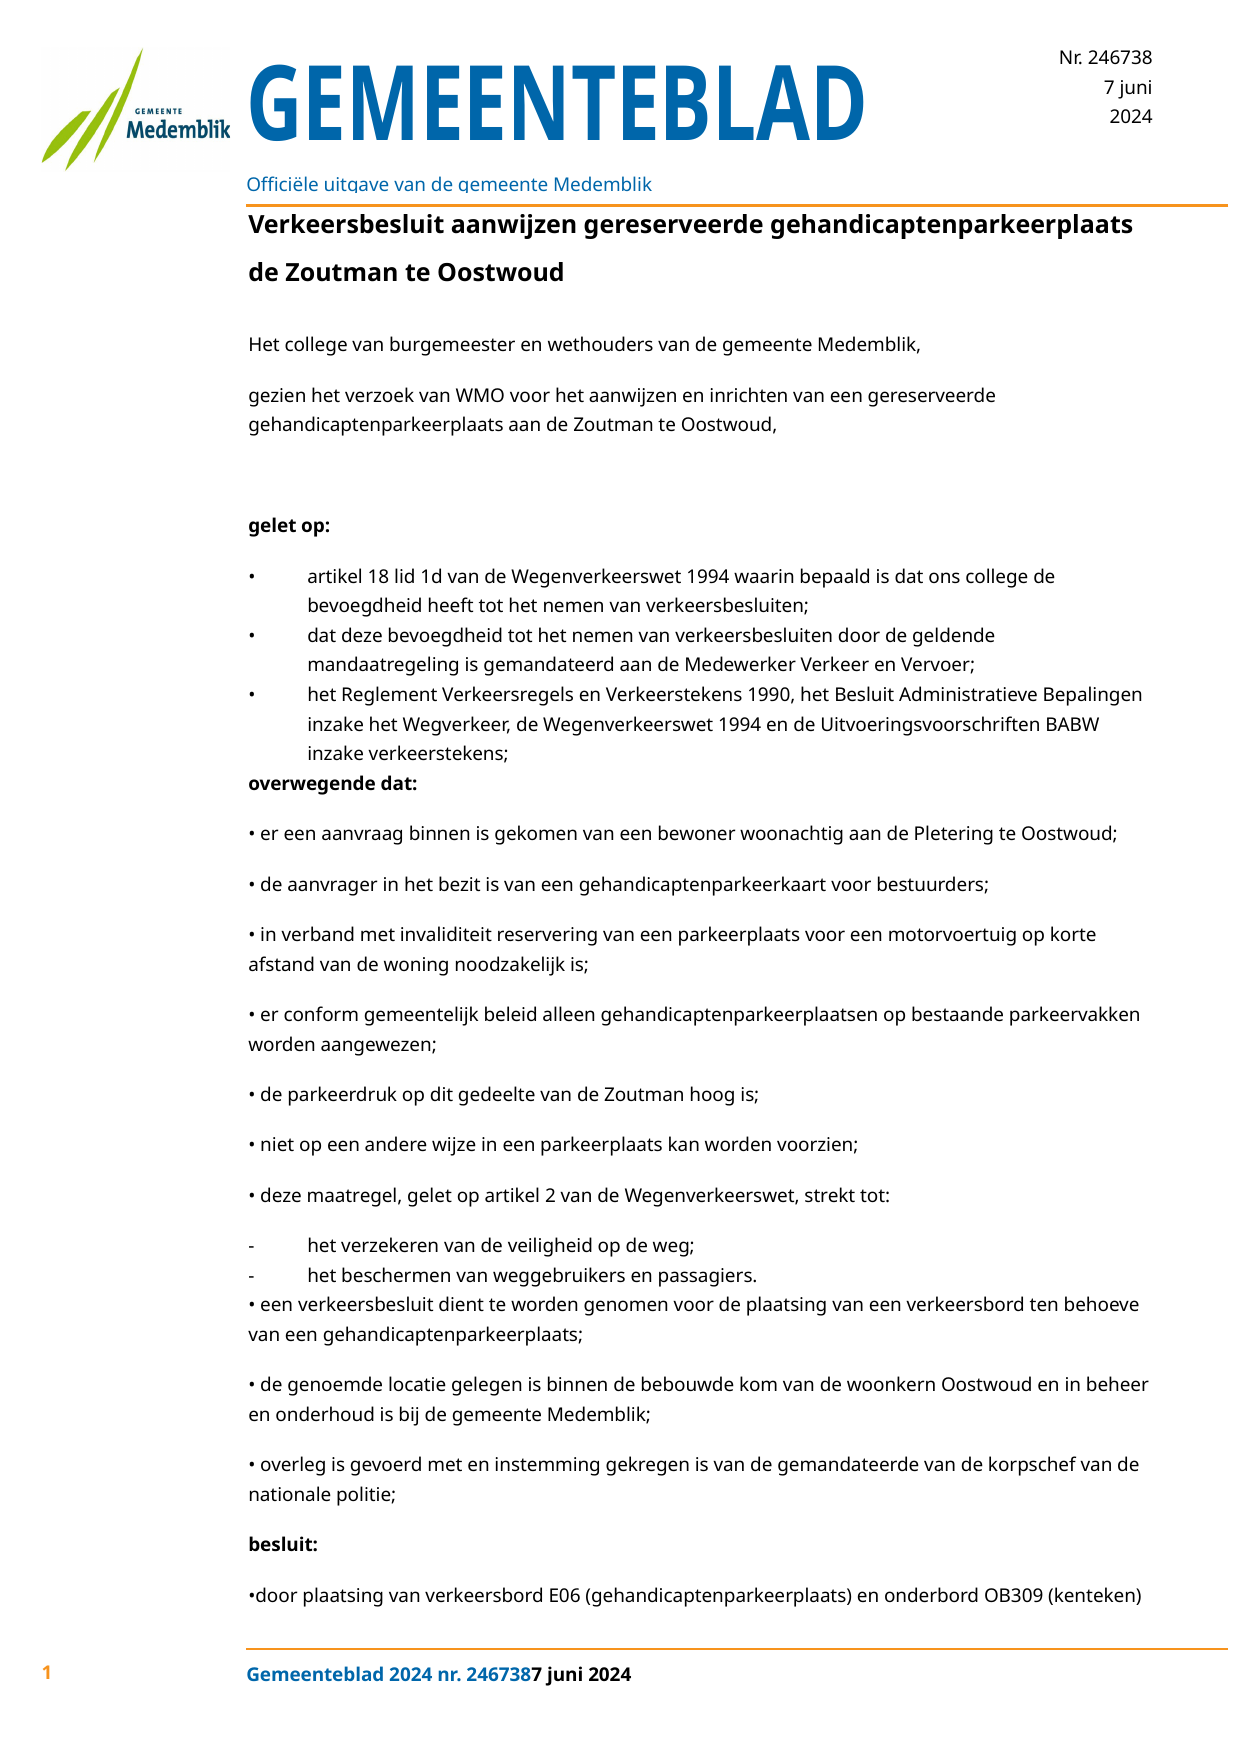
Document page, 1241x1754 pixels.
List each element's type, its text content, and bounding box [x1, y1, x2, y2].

text gelet op: [248, 512, 1152, 538]
list het beschermen van weggebruikers en passagiers. [248, 1262, 1152, 1288]
text • de parkeerdruk op dit gedeelte van de Zoutman hoog is; [248, 1081, 1152, 1107]
text • deze maatregel, gelet op artikel 2 van de Wegenverkeerswet, strekt tot: [248, 1182, 1152, 1208]
text overwegende dat: [248, 770, 1152, 796]
text • er een aanvraag binnen is gekomen van een bewoner woonachtig aan de Pletering te Oostwoud; [248, 820, 1152, 846]
list artikel 18 lid 1d van de Wegenverkeerswet 1994 waarin bepaald is dat ons college de bevoegdheid heeft tot het nemen van verkeersbesluiten; [248, 563, 1152, 618]
list het Reglement Verkeersregels en Verkeerstekens 1990, het Besluit Administratieve Bepalingen inzake het Wegverkeer, de Wegenverkeerswet 1994 en de Uitvoeringsvoorschriften BABW inzake verkeerstekens; [248, 681, 1152, 766]
text • de aanvrager in het bezit is van een gehandicaptenparkeerkaart voor bestuurders; [248, 871, 1152, 896]
text • overleg is gevoerd met en instemming gekregen is van de gemandateerde van de korpschef van de nationale politie; [248, 1452, 1152, 1507]
text • de genoemde locatie gelegen is binnen de bebouwde kom van de woonkern Oostwoud en in beheer en onderhoud is bij de gemeente Medemblik; [248, 1372, 1152, 1427]
list het verzekeren van de veiligheid op de weg; [248, 1232, 1152, 1258]
text • er conform gemeentelijk beleid alleen gehandicaptenparkeerplaatsen op bestaande parkeervakken worden aangewezen; [248, 1001, 1152, 1056]
text • een verkeersbesluit dient te worden genomen voor de plaatsing van een verkeersbord ten behoeve van een gehandicaptenparkeerplaats; [248, 1292, 1152, 1347]
text gezien het verzoek van WMO voor het aanwijzen en inrichten van een gereserveerde gehandicaptenparkeerplaats aan de Zoutman te Oostwoud, [248, 382, 1152, 437]
list dat deze bevoegdheid tot het nemen van verkeersbesluiten door de geldende mandaatregeling is gemandateerd aan de Medewerker Verkeer en Vervoer; [248, 622, 1152, 677]
text •door plaatsing van verkeersbord E06 (gehandicaptenparkeerplaats) en onderbord OB309 (kenteken) [248, 1582, 1152, 1608]
text • in verband met invaliditeit reservering van een parkeerplaats voor een motorvoertuig op korte afstand van de woning noodzakelijk is; [248, 921, 1152, 976]
text besluit: [248, 1532, 1152, 1557]
text Verkeersbesluit aanwijzen gereserveerde gehandicaptenparkeerplaats de Zoutman te Oostwoud [248, 207, 1152, 288]
text Het college van burgemeester en wethouders van de gemeente Medemblik, [248, 332, 1152, 357]
picture [41, 47, 231, 172]
text • niet op een andere wijze in een parkeerplaats kan worden voorzien; [248, 1132, 1152, 1157]
